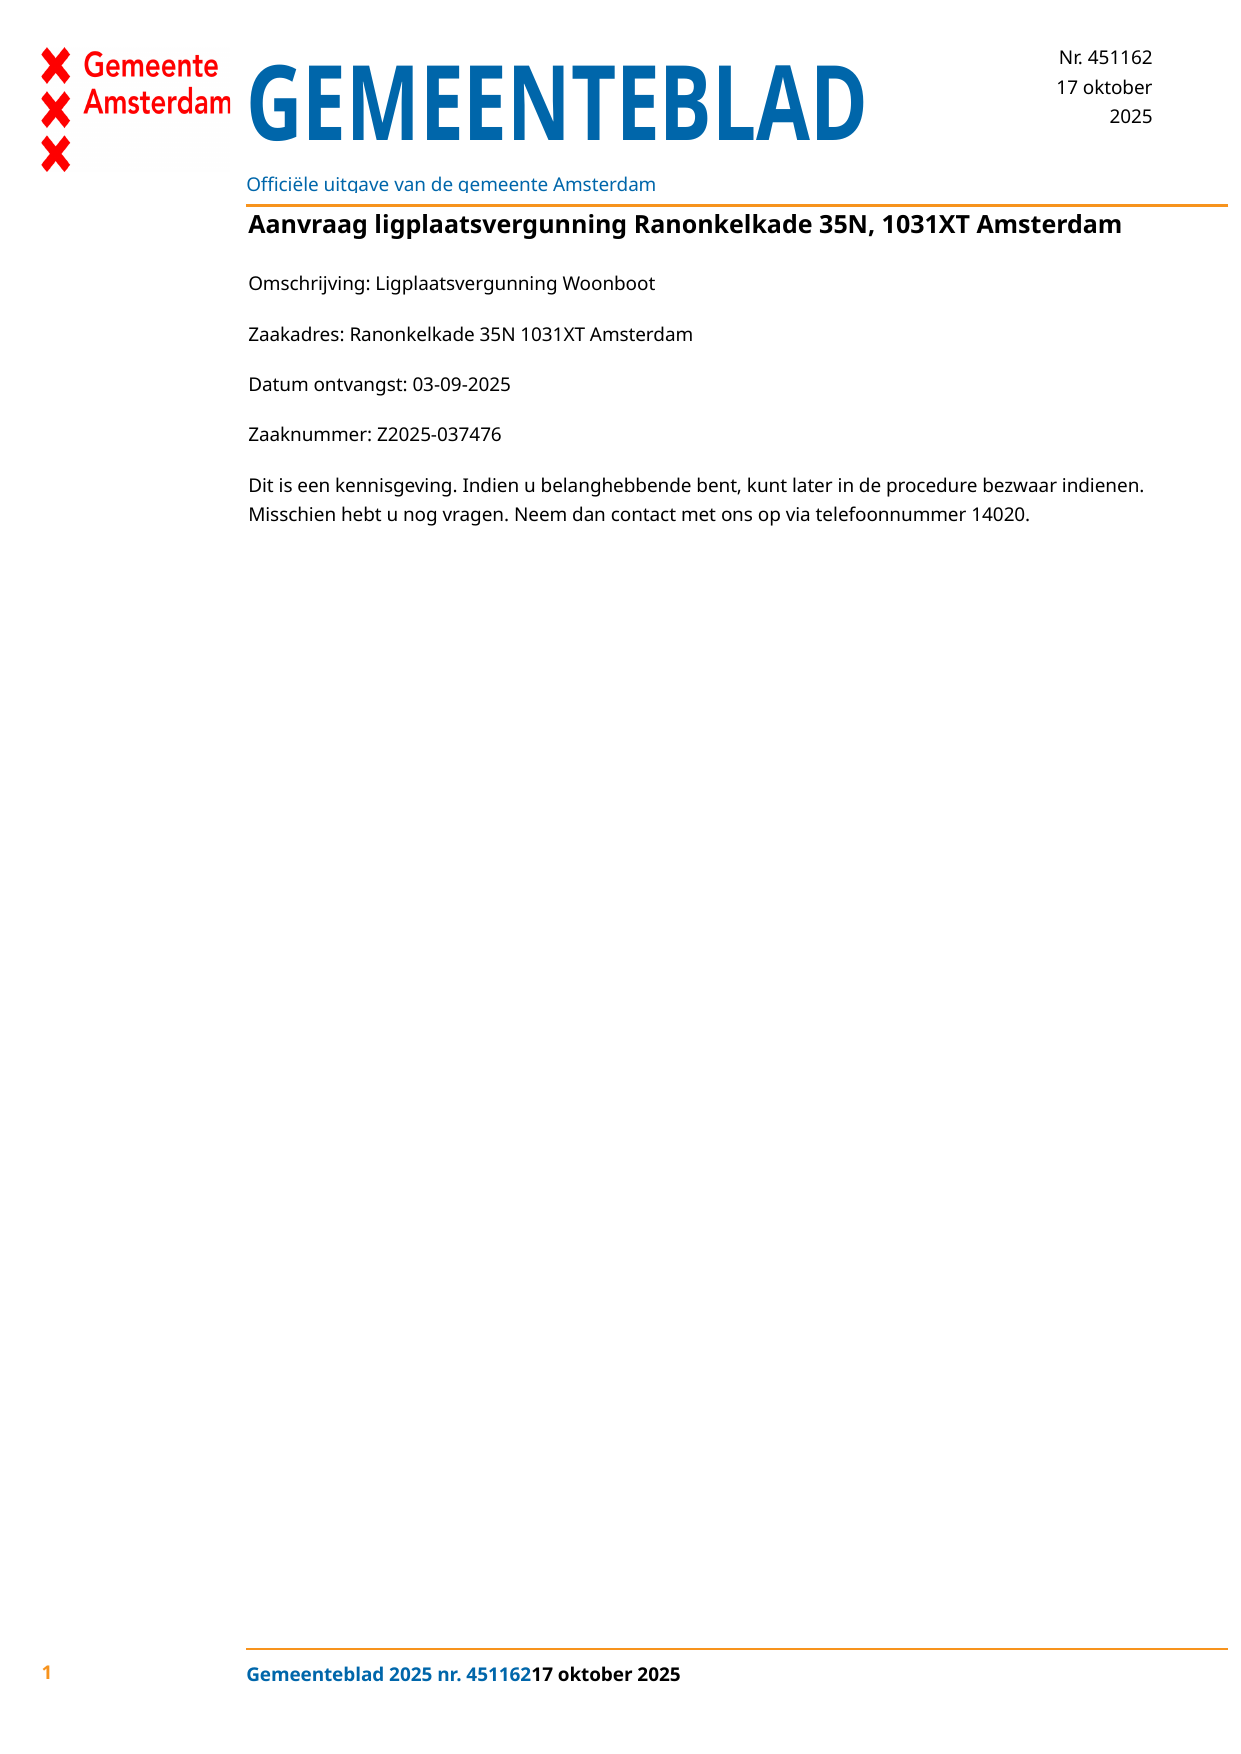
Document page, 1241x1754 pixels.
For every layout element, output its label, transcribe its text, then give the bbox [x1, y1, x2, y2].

text Zaakadres: Ranonkelkade 35N 1031XT Amsterdam [248, 321, 1152, 346]
picture [41, 47, 231, 172]
text Dit is een kennisgeving. Indien u belanghebbende bent, kunt later in de procedure bezwaar indienen. Misschien hebt u nog vragen. Neem dan contact met ons op via telefoonnummer 14020. [248, 472, 1152, 527]
text Omschrijving: Ligplaatsvergunning Woonboot [248, 270, 1152, 296]
text Aanvraag ligplaatsvergunning Ranonkelkade 35N, 1031XT Amsterdam [248, 207, 1152, 241]
text Zaaknummer: Z2025-037476 [248, 422, 1152, 447]
text Datum ontvangst: 03-09-2025 [248, 371, 1152, 397]
